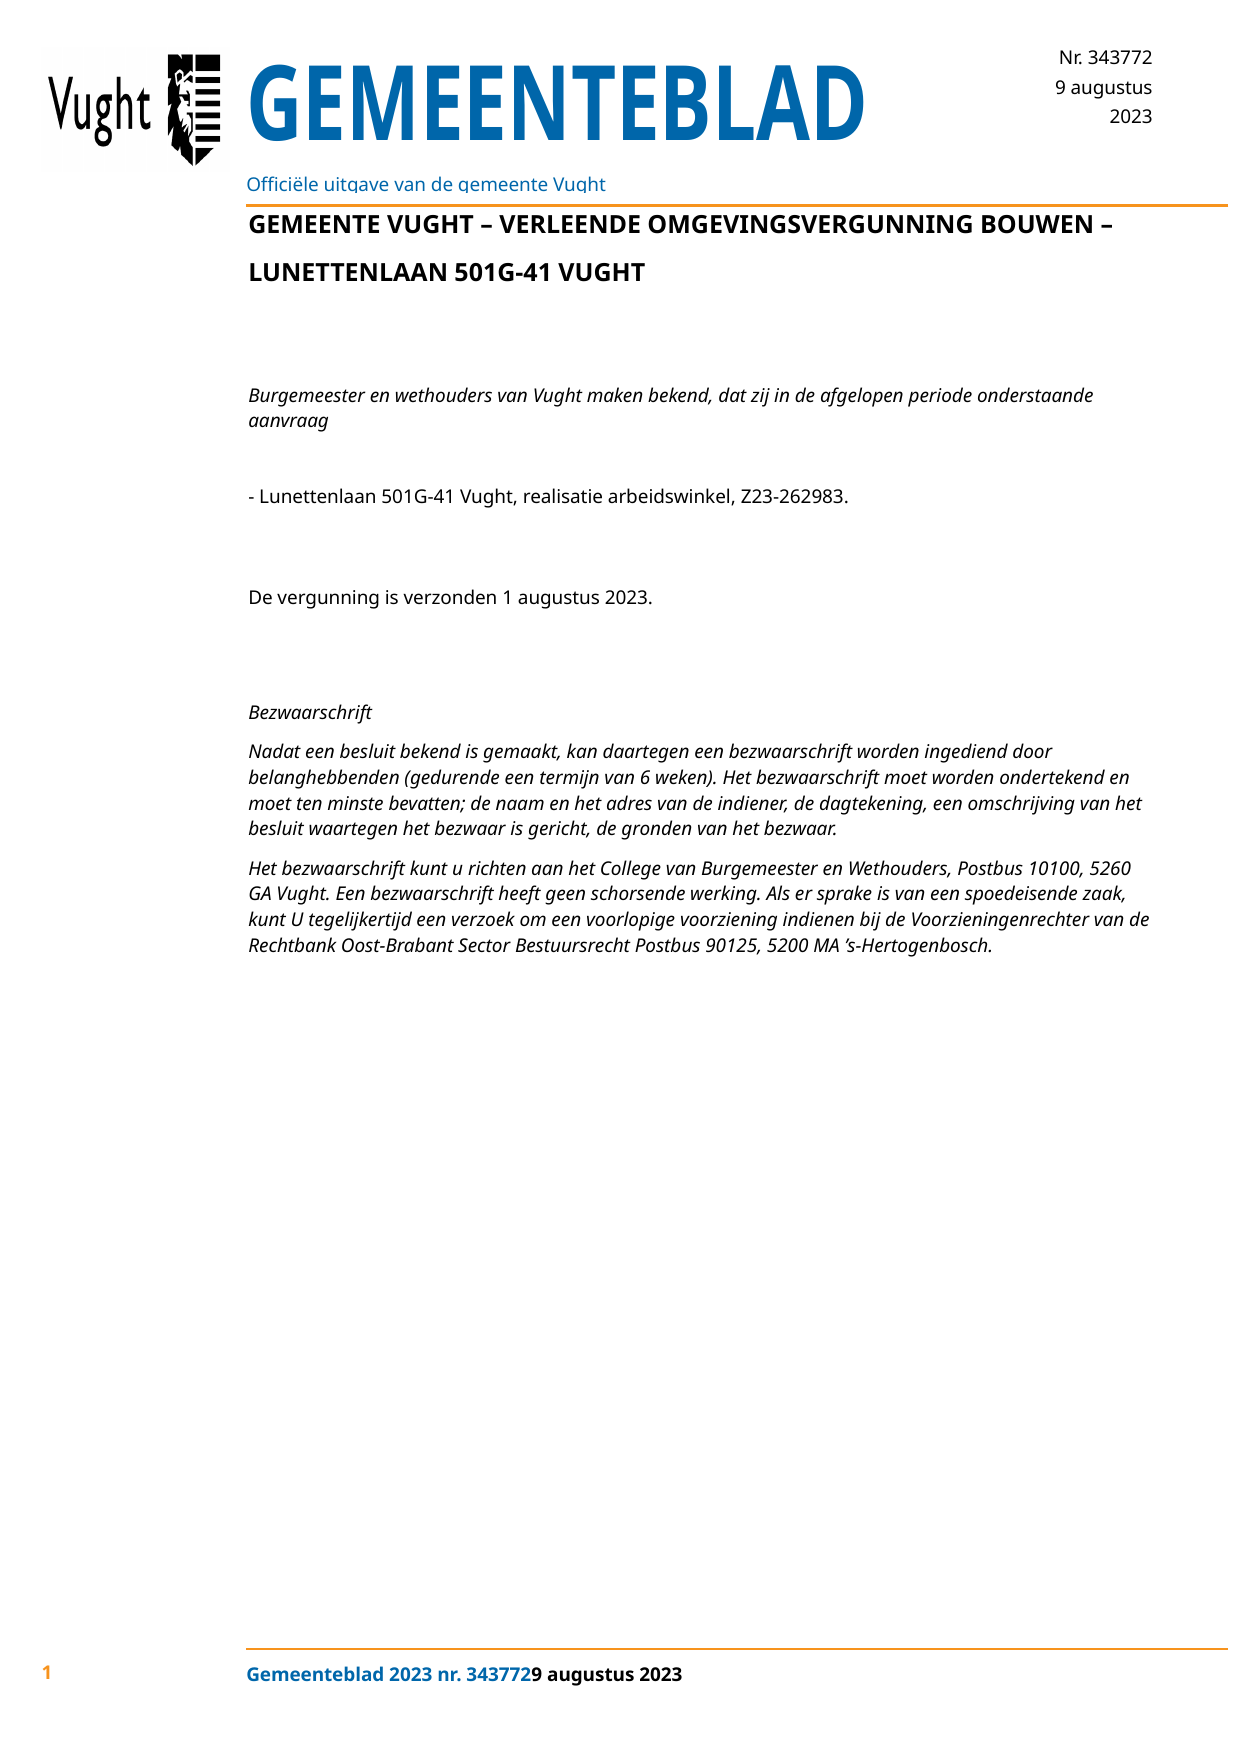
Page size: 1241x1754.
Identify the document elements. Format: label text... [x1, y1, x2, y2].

picture [41, 47, 231, 172]
text GEMEENTE VUGHT – VERLEENDE OMGEVINGSVERGUNNING BOUWEN – LUNETTENLAAN 501G-41 VUGHT [248, 207, 1152, 288]
text Nadat een besluit bekend is gemaakt, kan daartegen een bezwaarschrift worden ingediend door belanghebbenden (gedurende een termijn van 6 weken). Het bezwaarschrift moet worden ondertekend en moet ten minste bevatten; de naam en het adres van de indiener, de dagtekening, een omschrijving van het besluit waartegen het bezwaar is gericht, de gronden van het bezwaar. [248, 738, 1152, 841]
text - Lunettenlaan 501G-41 Vught, realisatie arbeidswinkel, Z23-262983. [248, 484, 1152, 509]
text De vergunning is verzonden 1 augustus 2023. [248, 584, 1152, 610]
text Bezwaarschrift [248, 699, 1152, 725]
text Burgemeester en wethouders van Vught maken bekend, dat zij in de afgelopen periode onderstaande aanvraag [248, 382, 1152, 433]
text Het bezwaarschrift kunt u richten aan het College van Burgemeester en Wethouders, Postbus 10100, 5260 GA Vught. Een bezwaarschrift heeft geen schorsende werking. Als er sprake is van een spoedeisende zaak, kunt U tegelijkertijd een verzoek om een voorlopige voorziening indienen bij de Voorzieningenrechter van de Rechtbank Oost-Brabant Sector Bestuursrecht Postbus 90125, 5200 MA ’s-Hertogenbosch. [248, 855, 1152, 958]
